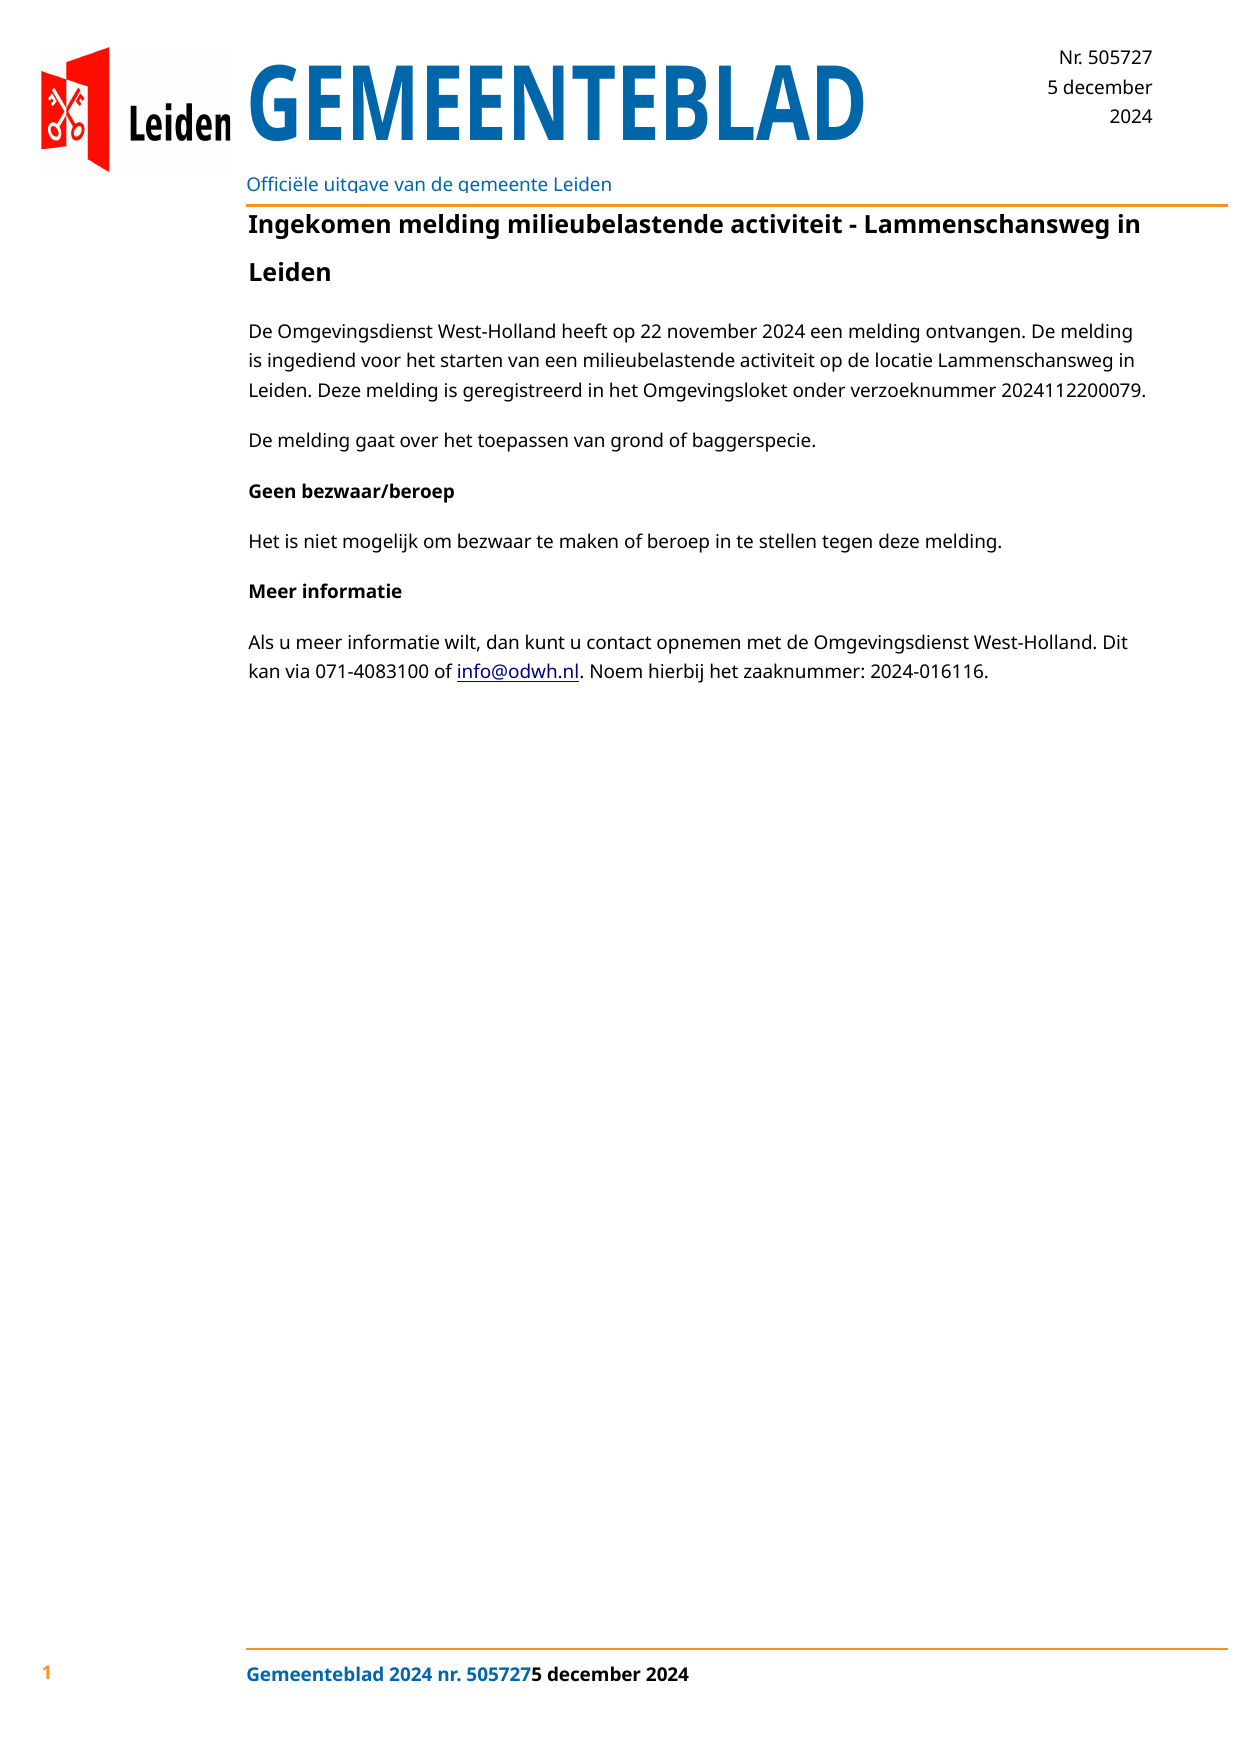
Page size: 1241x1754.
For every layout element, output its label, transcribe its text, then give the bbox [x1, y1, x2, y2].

text Als u meer informatie wilt, dan kunt u contact opnemen met de Omgevingsdienst West-Holland. Dit kan via 071-4083100 of info@odwh.nl. Noem hierbij het zaaknummer: 2024-016116. [248, 629, 1152, 684]
text Ingekomen melding milieubelastende activiteit - Lammenschansweg in Leiden [248, 207, 1152, 288]
text Het is niet mogelijk om bezwaar te maken of beroep in te stellen tegen deze melding. [248, 528, 1152, 554]
text De melding gaat over het toepassen van grond of baggerspecie. [248, 427, 1152, 453]
picture [41, 47, 231, 172]
text Geen bezwaar/beroep [248, 478, 1152, 504]
text De Omgevingsdienst West-Holland heeft op 22 november 2024 een melding ontvangen. De melding is ingediend voor het starten van een milieubelastende activiteit op de locatie Lammenschansweg in Leiden. Deze melding is geregistreerd in het Omgevingsloket onder verzoeknummer 2024112200079. [248, 318, 1152, 403]
text Meer informatie [248, 579, 1152, 604]
